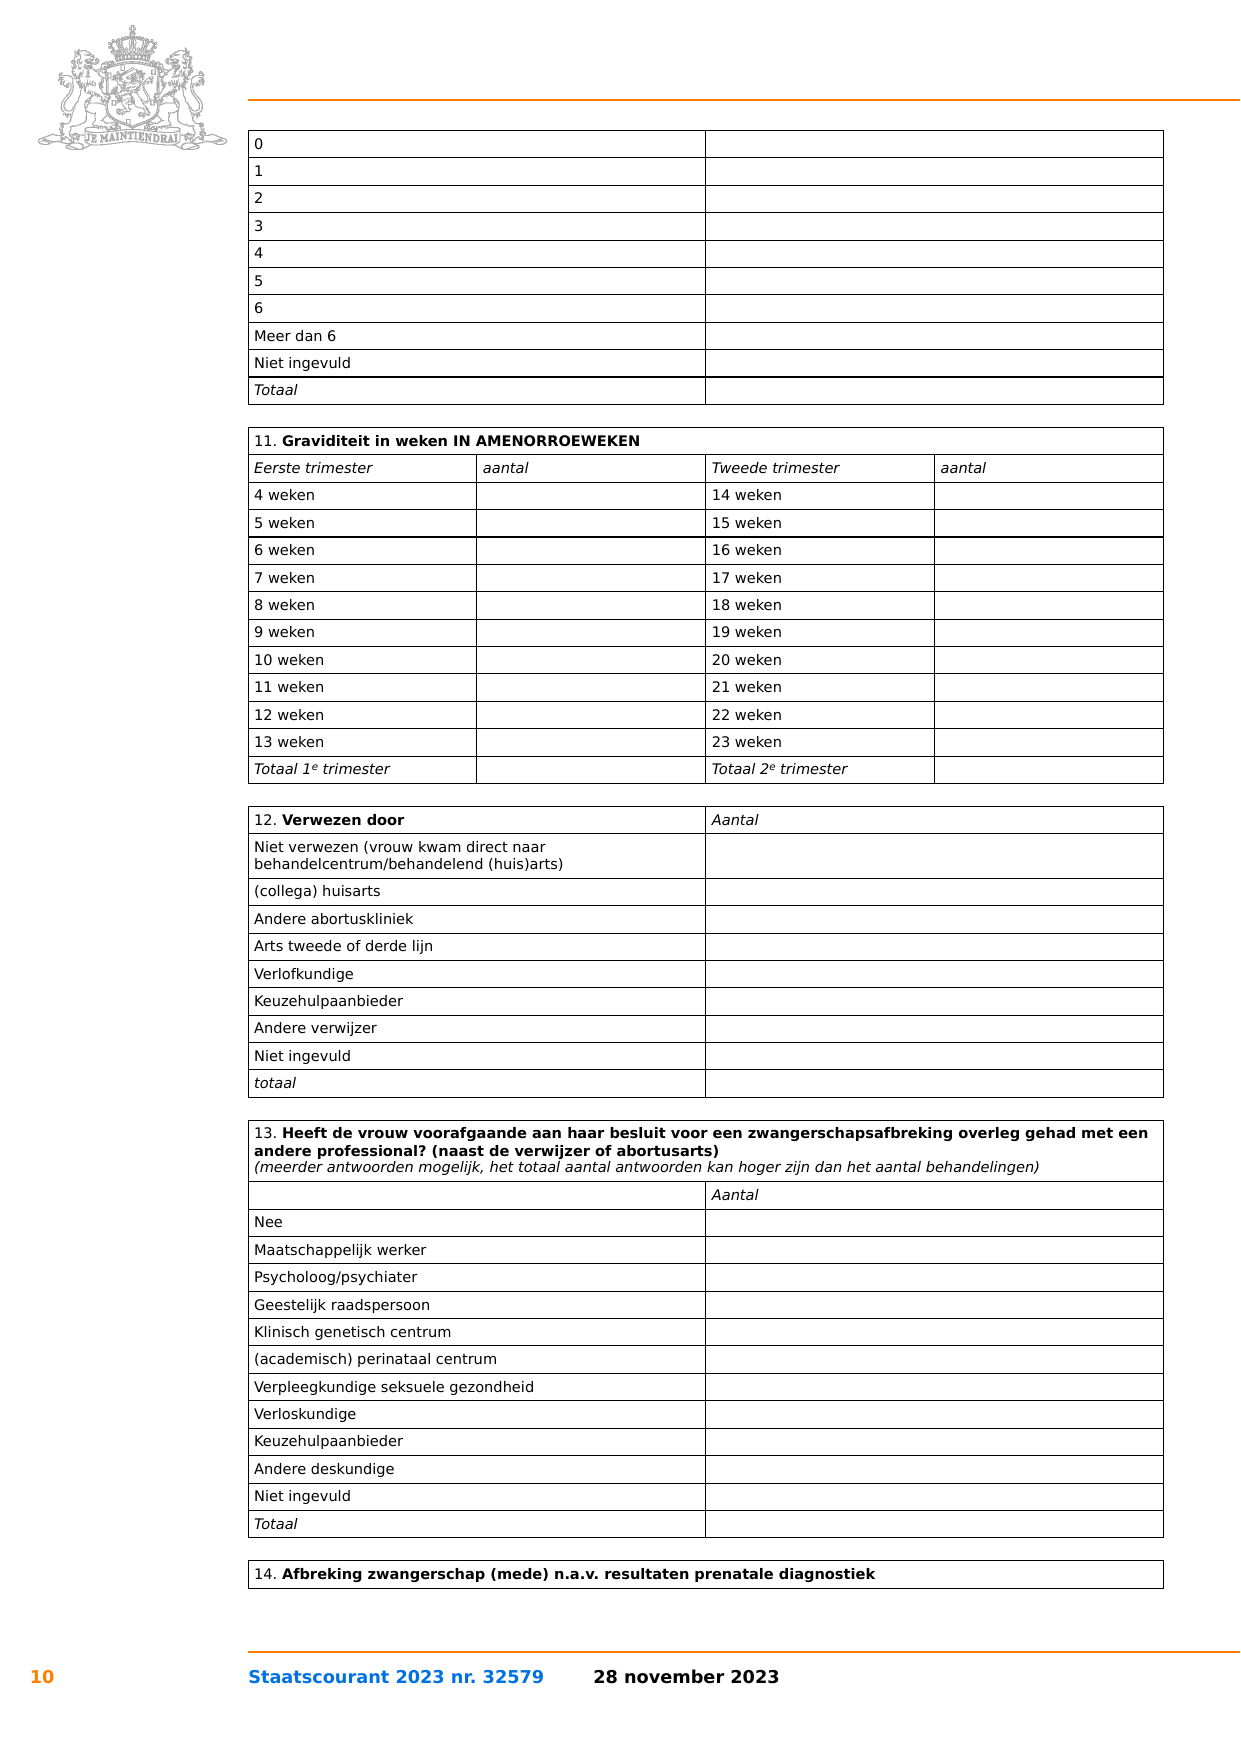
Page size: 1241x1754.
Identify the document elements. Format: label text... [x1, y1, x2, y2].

table_cell 22 weken [706, 702, 934, 728]
table_cell [706, 350, 1163, 376]
table_cell Keuzehulpaanbieder [249, 988, 705, 1014]
table_cell [706, 1456, 1163, 1482]
table_cell [706, 988, 1163, 1014]
table_cell 16 weken [706, 538, 934, 564]
table_cell Niet verwezen (vrouw kwam direct naar behandelcentrum/behandelend (huis)arts) [249, 834, 705, 878]
table_cell [706, 1346, 1163, 1373]
table_cell [706, 158, 1163, 185]
table_cell [477, 565, 705, 591]
table_cell 4 weken [249, 483, 476, 509]
table_cell [477, 757, 705, 783]
table_cell Andere abortuskliniek [249, 906, 705, 932]
table_cell [706, 213, 1163, 239]
table_cell [706, 1264, 1163, 1291]
table_cell [706, 378, 1163, 404]
table_cell [477, 674, 705, 701]
table_cell Arts tweede of derde lijn [249, 934, 705, 960]
table_cell 3 [249, 213, 705, 239]
table_cell Psycholoog/psychiater [249, 1264, 705, 1291]
table_cell aantal [477, 455, 705, 482]
table_cell Keuzehulpaanbieder [249, 1429, 705, 1455]
table_cell [935, 510, 1163, 536]
table_cell [477, 729, 705, 756]
table_cell Nee [249, 1210, 705, 1236]
table_cell 1 [249, 158, 705, 185]
table_cell 15 weken [706, 510, 934, 536]
table_cell Niet ingevuld [249, 1484, 705, 1510]
table_cell 9 weken [249, 620, 476, 646]
table_cell Meer dan 6 [249, 323, 705, 349]
table_cell [706, 1319, 1163, 1345]
table_cell 6 weken [249, 538, 476, 564]
table_cell [477, 483, 705, 509]
table_cell [706, 1043, 1163, 1069]
table_cell [706, 906, 1163, 932]
table_cell [706, 934, 1163, 960]
table_cell Klinisch genetisch centrum [249, 1319, 705, 1345]
table_cell [935, 592, 1163, 618]
table_cell 4 [249, 241, 705, 267]
table_cell [477, 647, 705, 673]
table_cell 11 weken [249, 674, 476, 701]
table_cell [477, 592, 705, 618]
table_cell totaal [249, 1070, 705, 1097]
table_cell [706, 268, 1163, 294]
table_cell [706, 834, 1163, 878]
table_cell 7 weken [249, 565, 476, 591]
table_cell 19 weken [706, 620, 934, 646]
table_cell [935, 538, 1163, 564]
table_cell [935, 647, 1163, 673]
table_cell [706, 241, 1163, 267]
table_cell 21 weken [706, 674, 934, 701]
picture [38, 25, 227, 150]
table_cell Totaal [249, 378, 705, 404]
table_cell Totaal 1e trimester [249, 757, 476, 783]
table_cell [706, 1429, 1163, 1455]
table_cell 2 [249, 186, 705, 212]
table_cell [935, 702, 1163, 728]
table_cell 20 weken [706, 647, 934, 673]
table_header 14. Afbreking zwangerschap (mede) n.a.v. resultaten prenatale diagnostiek [249, 1561, 1163, 1587]
table_cell (academisch) perinataal centrum [249, 1346, 705, 1373]
table_cell [706, 295, 1163, 322]
table_cell [935, 729, 1163, 756]
table_cell [935, 674, 1163, 701]
table_cell 14 weken [706, 483, 934, 509]
table_cell [706, 1016, 1163, 1042]
table_header Aantal [706, 807, 1163, 833]
table_cell [706, 879, 1163, 905]
table_cell Andere verwijzer [249, 1016, 705, 1042]
table_cell [477, 538, 705, 564]
table_cell Geestelijk raadspersoon [249, 1292, 705, 1318]
table_cell 5 weken [249, 510, 476, 536]
table_cell Verpleegkundige seksuele gezondheid [249, 1374, 705, 1400]
table_cell (collega) huisarts [249, 879, 705, 905]
table_cell Niet ingevuld [249, 350, 705, 376]
table_cell [935, 620, 1163, 646]
table_cell aantal [935, 455, 1163, 482]
table_cell [706, 186, 1163, 212]
table_cell [706, 1292, 1163, 1318]
table_cell Niet ingevuld [249, 1043, 705, 1069]
table_cell Totaal [249, 1511, 705, 1537]
table_cell 23 weken [706, 729, 934, 756]
table_cell [706, 1210, 1163, 1236]
table_cell [706, 1070, 1163, 1097]
table_cell Maatschappelijk werker [249, 1237, 705, 1263]
table_header 11. Graviditeit in weken IN AMENORROEWEKEN [249, 428, 1163, 454]
table_cell [706, 323, 1163, 349]
table_cell Aantal [706, 1182, 1163, 1208]
table_cell [477, 702, 705, 728]
table_cell Andere deskundige [249, 1456, 705, 1482]
table_cell [477, 510, 705, 536]
table_cell 8 weken [249, 592, 476, 618]
table_cell 17 weken [706, 565, 934, 591]
table_cell [706, 1484, 1163, 1510]
table_cell 18 weken [706, 592, 934, 618]
table_cell [706, 1237, 1163, 1263]
table_cell [706, 1401, 1163, 1428]
table_cell [935, 757, 1163, 783]
table_cell Totaal 2e trimester [706, 757, 934, 783]
table_cell 13 weken [249, 729, 476, 756]
table_cell [706, 1511, 1163, 1537]
table_header 13. Heeft de vrouw voorafgaande aan haar besluit voor een zwangerschapsafbreking overleg gehad met een andere professional? (naast de verwijzer of abortusarts) (meerder antwoorden mogelijk, het totaal aantal antwoorden kan hoger zijn dan het aantal behandelingen) [249, 1121, 1163, 1181]
table_cell 10 weken [249, 647, 476, 673]
table_cell [477, 620, 705, 646]
table_cell 5 [249, 268, 705, 294]
table_cell Verloskundige [249, 1401, 705, 1428]
table_cell [706, 961, 1163, 987]
table_cell Eerste trimester [249, 455, 476, 482]
table_cell Tweede trimester [706, 455, 934, 482]
table_cell 0 [249, 131, 705, 157]
table_header 12. Verwezen door [249, 807, 705, 833]
table_cell [706, 1374, 1163, 1400]
table_cell [249, 1182, 705, 1208]
table_cell Verlofkundige [249, 961, 705, 987]
table_cell 6 [249, 295, 705, 322]
table_cell 12 weken [249, 702, 476, 728]
table_cell [935, 483, 1163, 509]
table_cell [935, 565, 1163, 591]
table_cell [706, 131, 1163, 157]
